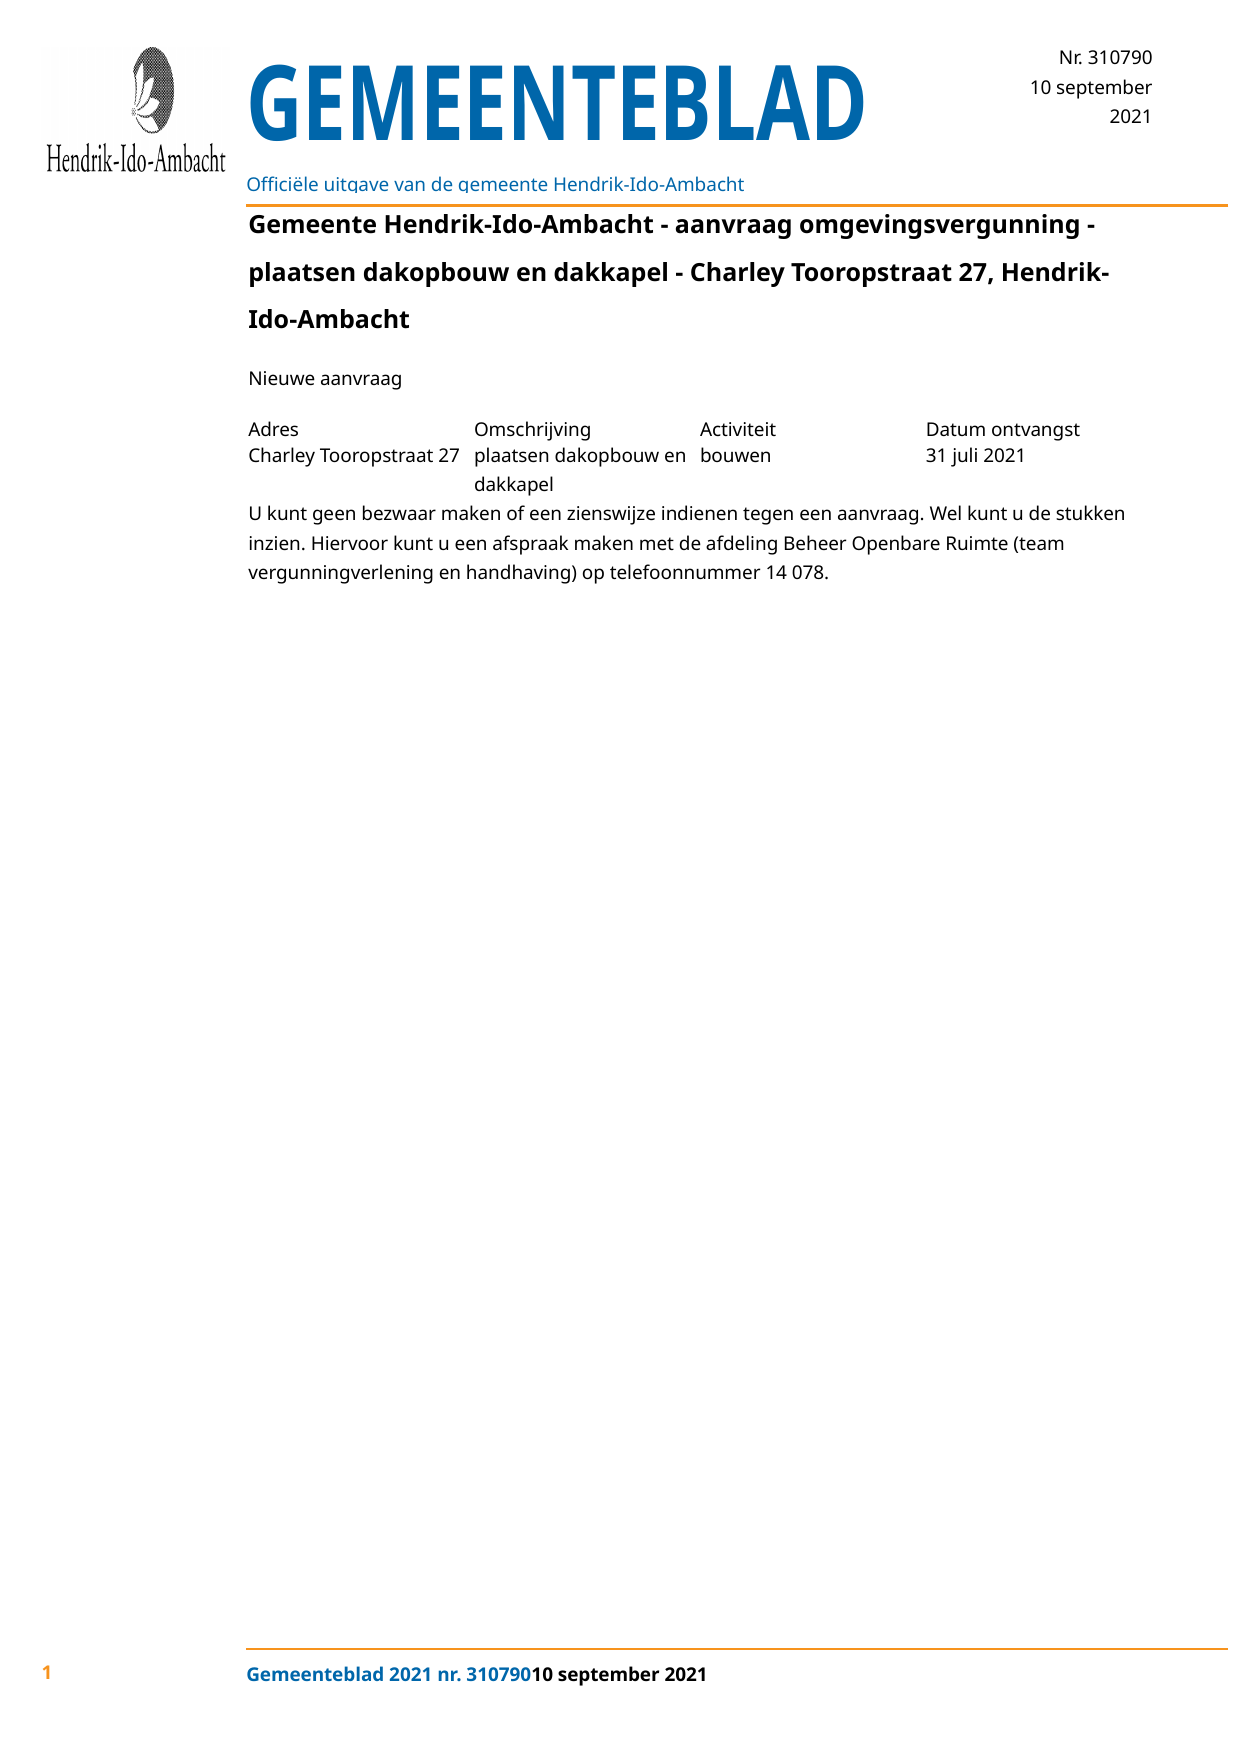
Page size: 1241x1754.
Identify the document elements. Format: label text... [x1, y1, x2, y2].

text Gemeente Hendrik-Ido-Ambacht - aanvraag omgevingsvergunning - plaatsen dakopbouw en dakkapel - Charley Tooropstraat 27, Hendrik-Ido-Ambacht [248, 207, 1152, 336]
table_header Activiteit [700, 416, 926, 442]
table_cell 31 juli 2021 [926, 442, 1152, 497]
table_header Omschrijving [474, 416, 700, 442]
table_header Datum ontvangst [926, 416, 1152, 442]
table_cell plaatsen dakopbouw en dakkapel [474, 442, 700, 497]
text U kunt geen bezwaar maken of een zienswijze indienen tegen een aanvraag. Wel kunt u de stukken inzien. Hiervoor kunt u een afspraak maken met de afdeling Beheer Openbare Ruimte (team vergunningverlening en handhaving) op telefoonnummer 14 078. [248, 500, 1152, 585]
table_cell Charley Tooropstraat 27 [248, 442, 474, 497]
picture [41, 47, 231, 172]
table_cell bouwen [700, 442, 926, 497]
text Nieuwe aanvraag [248, 366, 1152, 391]
table_header Adres [248, 416, 474, 442]
